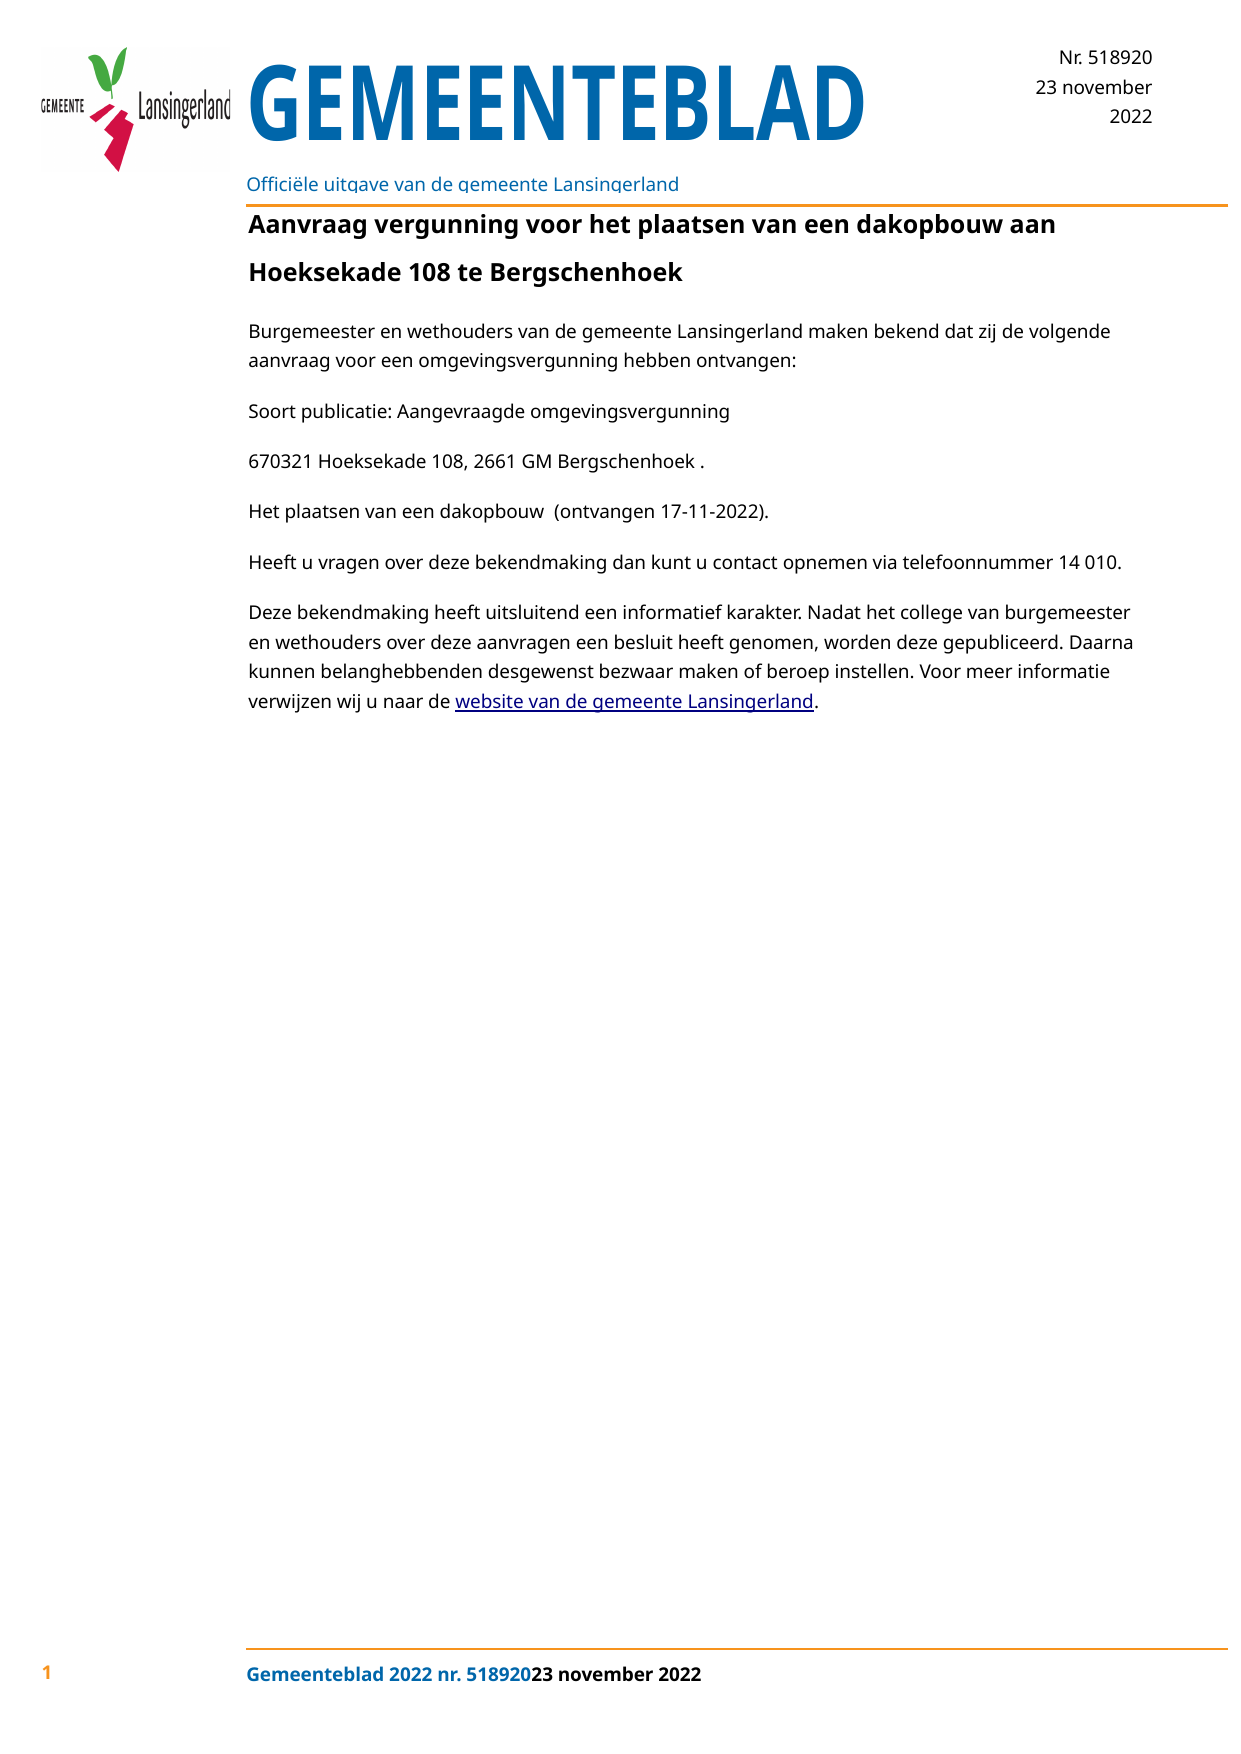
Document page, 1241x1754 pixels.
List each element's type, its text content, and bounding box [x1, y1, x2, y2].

text Het plaatsen van een dakopbouw (ontvangen 17-11-2022). [248, 499, 1152, 524]
text Burgemeester en wethouders van de gemeente Lansingerland maken bekend dat zij de volgende aanvraag voor een omgevingsvergunning hebben ontvangen: [248, 318, 1152, 373]
text Aanvraag vergunning voor het plaatsen van een dakopbouw aan Hoeksekade 108 te Bergschenhoek [248, 207, 1152, 288]
text Soort publicatie: Aangevraagde omgevingsvergunning [248, 398, 1152, 424]
text Deze bekendmaking heeft uitsluitend een informatief karakter. Nadat het college van burgemeester en wethouders over deze aanvragen een besluit heeft genomen, worden deze gepubliceerd. Daarna kunnen belanghebbenden desgewenst bezwaar maken of beroep instellen. Voor meer informatie verwijzen wij u naar de website van de gemeente Lansingerland. [248, 599, 1152, 714]
text 670321 Hoeksekade 108, 2661 GM Bergschenhoek . [248, 448, 1152, 474]
text Heeft u vragen over deze bekendmaking dan kunt u contact opnemen via telefoonnummer 14 010. [248, 549, 1152, 575]
picture [41, 47, 231, 172]
